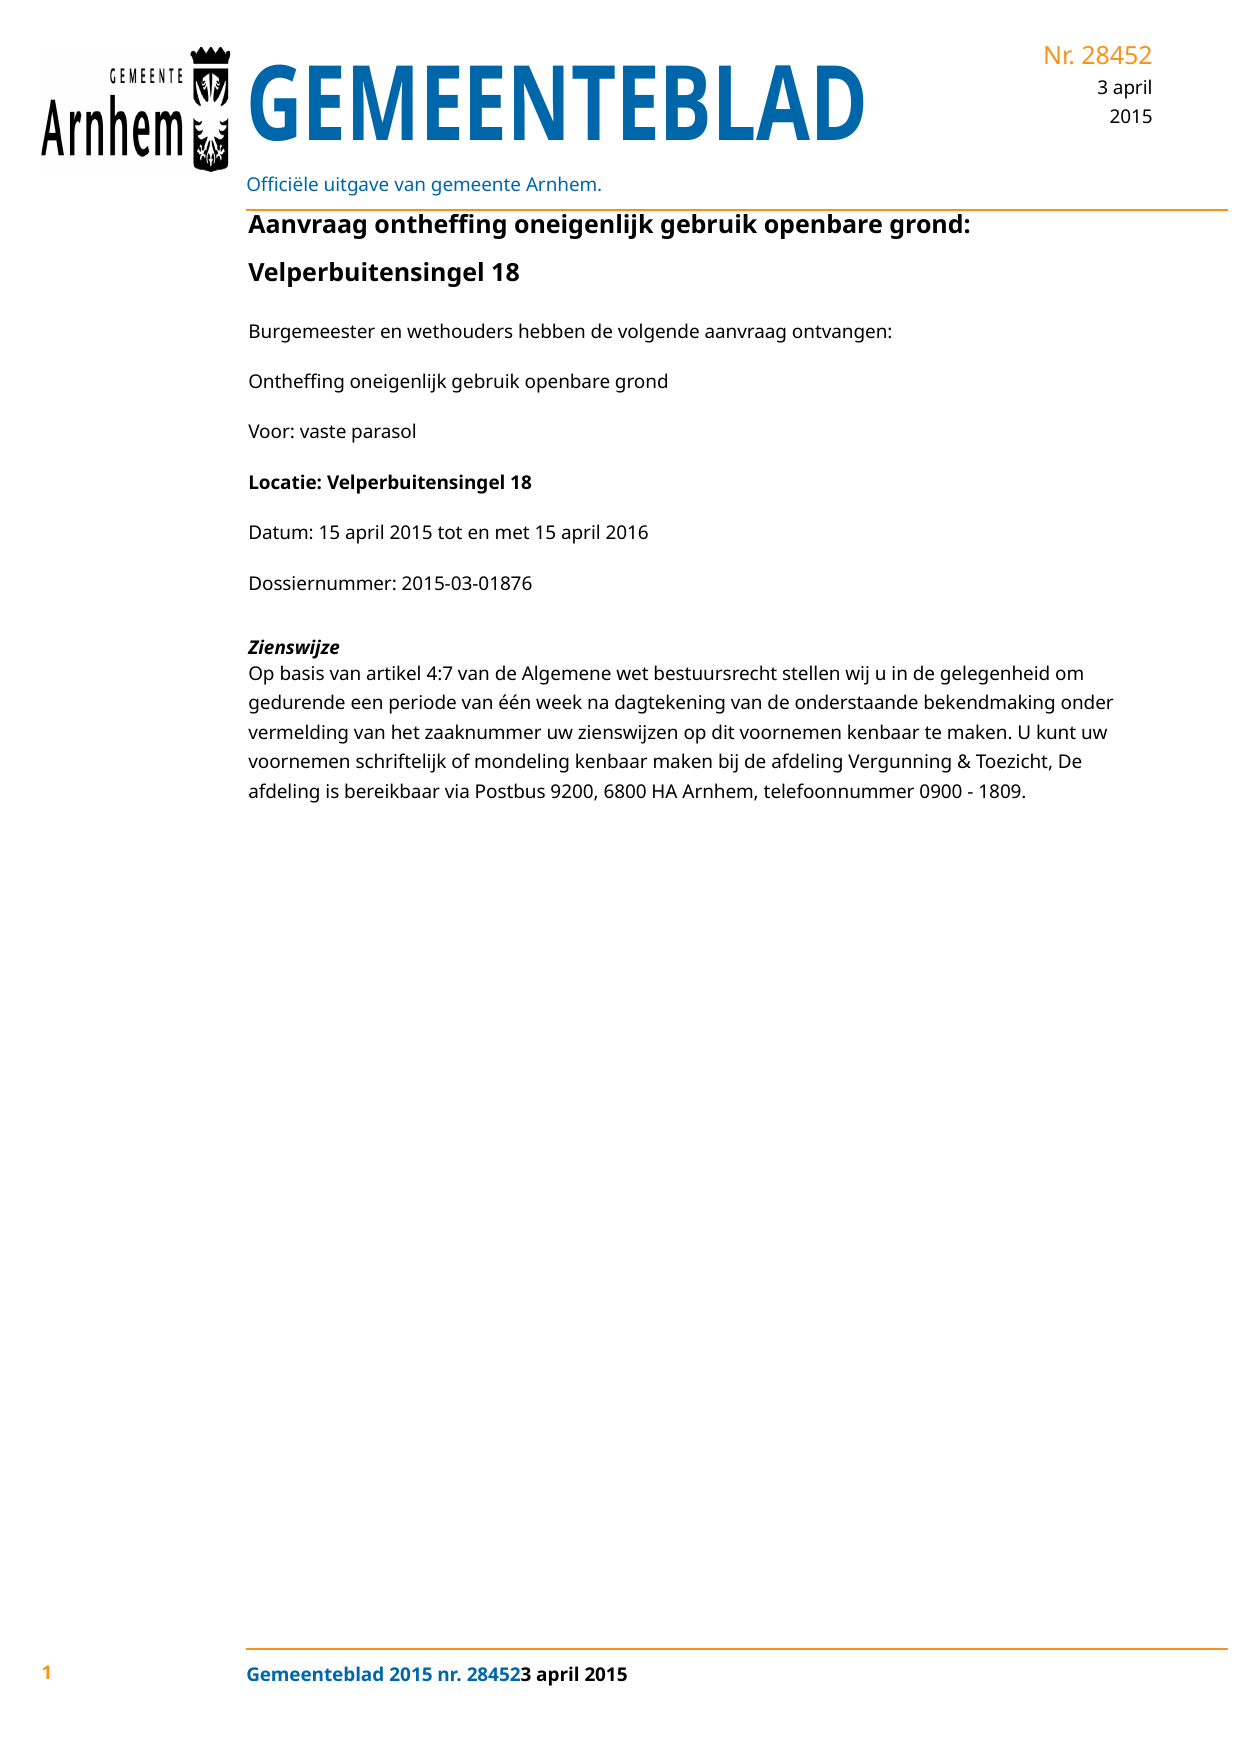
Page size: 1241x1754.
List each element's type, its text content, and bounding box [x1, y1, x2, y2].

text Ontheffing oneigenlijk gebruik openbare grond [248, 368, 1152, 394]
text Locatie: Velperbuitensingel 18 [248, 469, 1152, 495]
text Burgemeester en wethouders hebben de volgende aanvraag ontvangen: [248, 318, 1152, 344]
text Datum: 15 april 2015 tot en met 15 april 2016 [248, 519, 1152, 545]
text Voor: vaste parasol [248, 419, 1152, 444]
text Dossiernummer: 2015-03-01876 [248, 570, 1152, 596]
text Op basis van artikel 4:7 van de Algemene wet bestuursrecht stellen wij u in de gelegenheid om gedurende een periode van één week na dagtekening van de onderstaande bekendmaking onder vermelding van het zaaknummer uw zienswijzen op dit voornemen kenbaar te maken. U kunt uw voornemen schriftelijk of mondeling kenbaar maken bij de afdeling Vergunning & Toezicht, De afdeling is bereikbaar via Postbus 9200, 6800 HA Arnhem, telefoonnummer 0900 - 1809. [248, 660, 1152, 804]
text Zienswijze [248, 634, 1152, 660]
picture [41, 47, 231, 172]
text Aanvraag ontheffing oneigenlijk gebruik openbare grond: Velperbuitensingel 18 [248, 211, 1152, 288]
